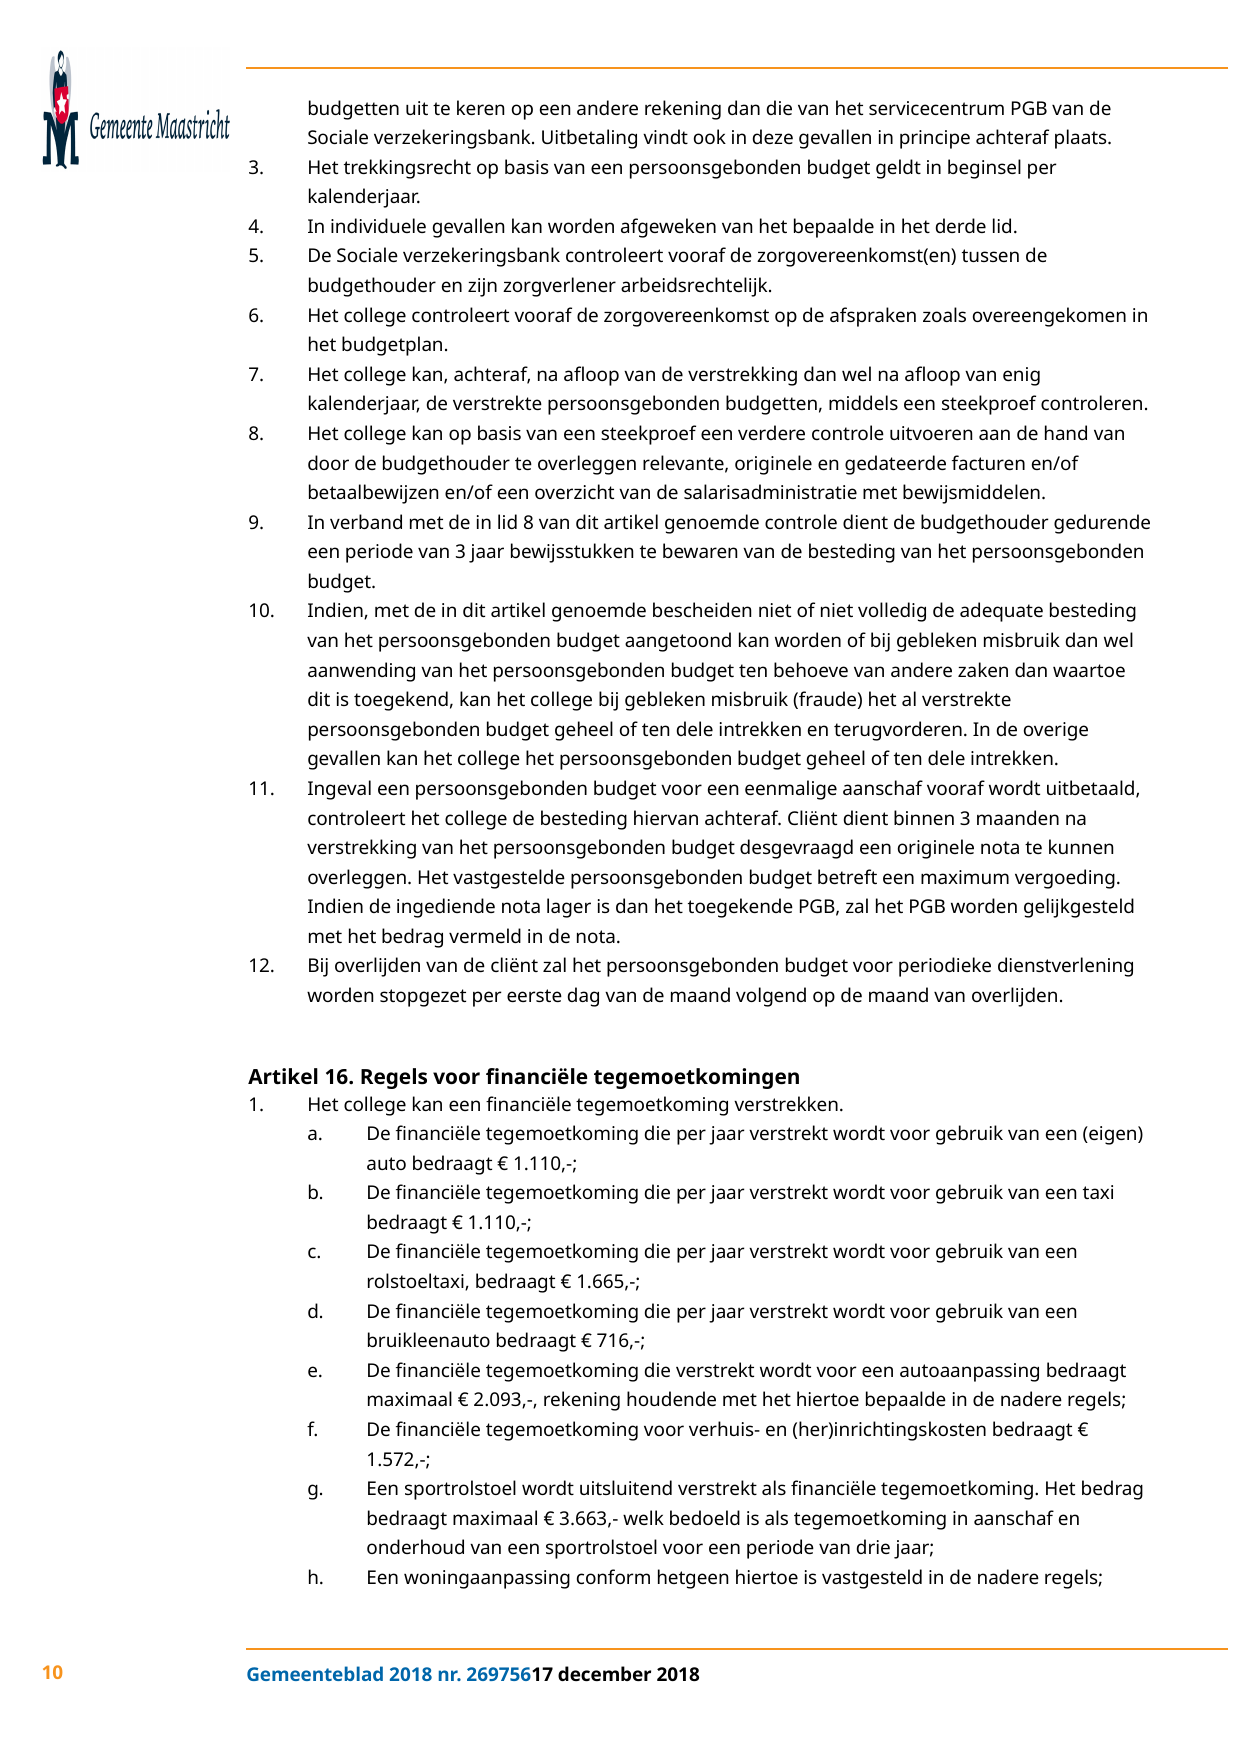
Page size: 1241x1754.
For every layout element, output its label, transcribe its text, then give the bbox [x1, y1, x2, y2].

list In verband met de in lid 8 van dit artikel genoemde controle dient de budgethouder gedurende een periode van 3 jaar bewijsstukken te bewaren van de besteding van het persoonsgebonden budget. [248, 509, 1152, 594]
list De financiële tegemoetkoming voor verhuis- en (her)inrichtingskosten bedraagt € 1.572,-; [307, 1416, 1152, 1471]
list Het college kan een financiële tegemoetkoming verstrekken. [248, 1091, 1152, 1116]
list Bij overlijden van de cliënt zal het persoonsgebonden budget voor periodieke dienstverlening worden stopgezet per eerste dag van de maand volgend op de maand van overlijden. [248, 953, 1152, 1008]
list budgetten uit te keren op een andere rekening dan die van het servicecentrum PGB van de Sociale verzekeringsbank. Uitbetaling vindt ook in deze gevallen in principe achteraf plaats. [248, 95, 1152, 150]
list Het college kan, achteraf, na afloop van de verstrekking dan wel na afloop van enig kalenderjaar, de verstrekte persoonsgebonden budgetten, middels een steekproef controleren. [248, 361, 1152, 416]
list Het college kan op basis van een steekproef een verdere controle uitvoeren aan de hand van door de budgethouder te overleggen relevante, originele en gedateerde facturen en/of betaalbewijzen en/of een overzicht van de salarisadministratie met bewijsmiddelen. [248, 420, 1152, 505]
list De financiële tegemoetkoming die per jaar verstrekt wordt voor gebruik van een (eigen) auto bedraagt € 1.110,-; [307, 1120, 1152, 1176]
text Artikel 16. Regels voor financiële tegemoetkomingen [248, 1062, 1152, 1091]
list Indien, met de in dit artikel genoemde bescheiden niet of niet volledig de adequate besteding van het persoonsgebonden budget aangetoond kan worden of bij gebleken misbruik dan wel aanwending van het persoonsgebonden budget ten behoeve van andere zaken dan waartoe dit is toegekend, kan het college bij gebleken misbruik (fraude) het al verstrekte persoonsgebonden budget geheel of ten dele intrekken en terugvorderen. In de overige gevallen kan het college het persoonsgebonden budget geheel of ten dele intrekken. [248, 598, 1152, 771]
list Een sportrolstoel wordt uitsluitend verstrekt als financiële tegemoetkoming. Het bedrag bedraagt maximaal € 3.663,- welk bedoeld is als tegemoetkoming in aanschaf en onderhoud van een sportrolstoel voor een periode van drie jaar; [307, 1475, 1152, 1560]
list Het college controleert vooraf de zorgovereenkomst op de afspraken zoals overeengekomen in het budgetplan. [248, 302, 1152, 357]
list Ingeval een persoonsgebonden budget voor een eenmalige aanschaf vooraf wordt uitbetaald, controleert het college de besteding hiervan achteraf. Cliënt dient binnen 3 maanden na verstrekking van het persoonsgebonden budget desgevraagd een originele nota te kunnen overleggen. Het vastgestelde persoonsgebonden budget betreft een maximum vergoeding. Indien de ingediende nota lager is dan het toegekende PGB, zal het PGB worden gelijkgesteld met het bedrag vermeld in de nota. [248, 775, 1152, 949]
list Het trekkingsrecht op basis van een persoonsgebonden budget geldt in beginsel per kalenderjaar. [248, 154, 1152, 209]
list De financiële tegemoetkoming die per jaar verstrekt wordt voor gebruik van een rolstoeltaxi, bedraagt € 1.665,-; [307, 1239, 1152, 1294]
picture [41, 47, 231, 172]
list De financiële tegemoetkoming die per jaar verstrekt wordt voor gebruik van een taxi bedraagt € 1.110,-; [307, 1179, 1152, 1235]
list In individuele gevallen kan worden afgeweken van het bepaalde in het derde lid. [248, 213, 1152, 239]
list De financiële tegemoetkoming die per jaar verstrekt wordt voor gebruik van een bruikleenauto bedraagt € 716,-; [307, 1298, 1152, 1353]
list De financiële tegemoetkoming die verstrekt wordt voor een autoaanpassing bedraagt maximaal € 2.093,-, rekening houdende met het hiertoe bepaalde in de nadere regels; [307, 1357, 1152, 1412]
list De Sociale verzekeringsbank controleert vooraf de zorgovereenkomst(en) tussen de budgethouder en zijn zorgverlener arbeidsrechtelijk. [248, 243, 1152, 298]
list Een woningaanpassing conform hetgeen hiertoe is vastgesteld in de nadere regels; [307, 1564, 1152, 1590]
